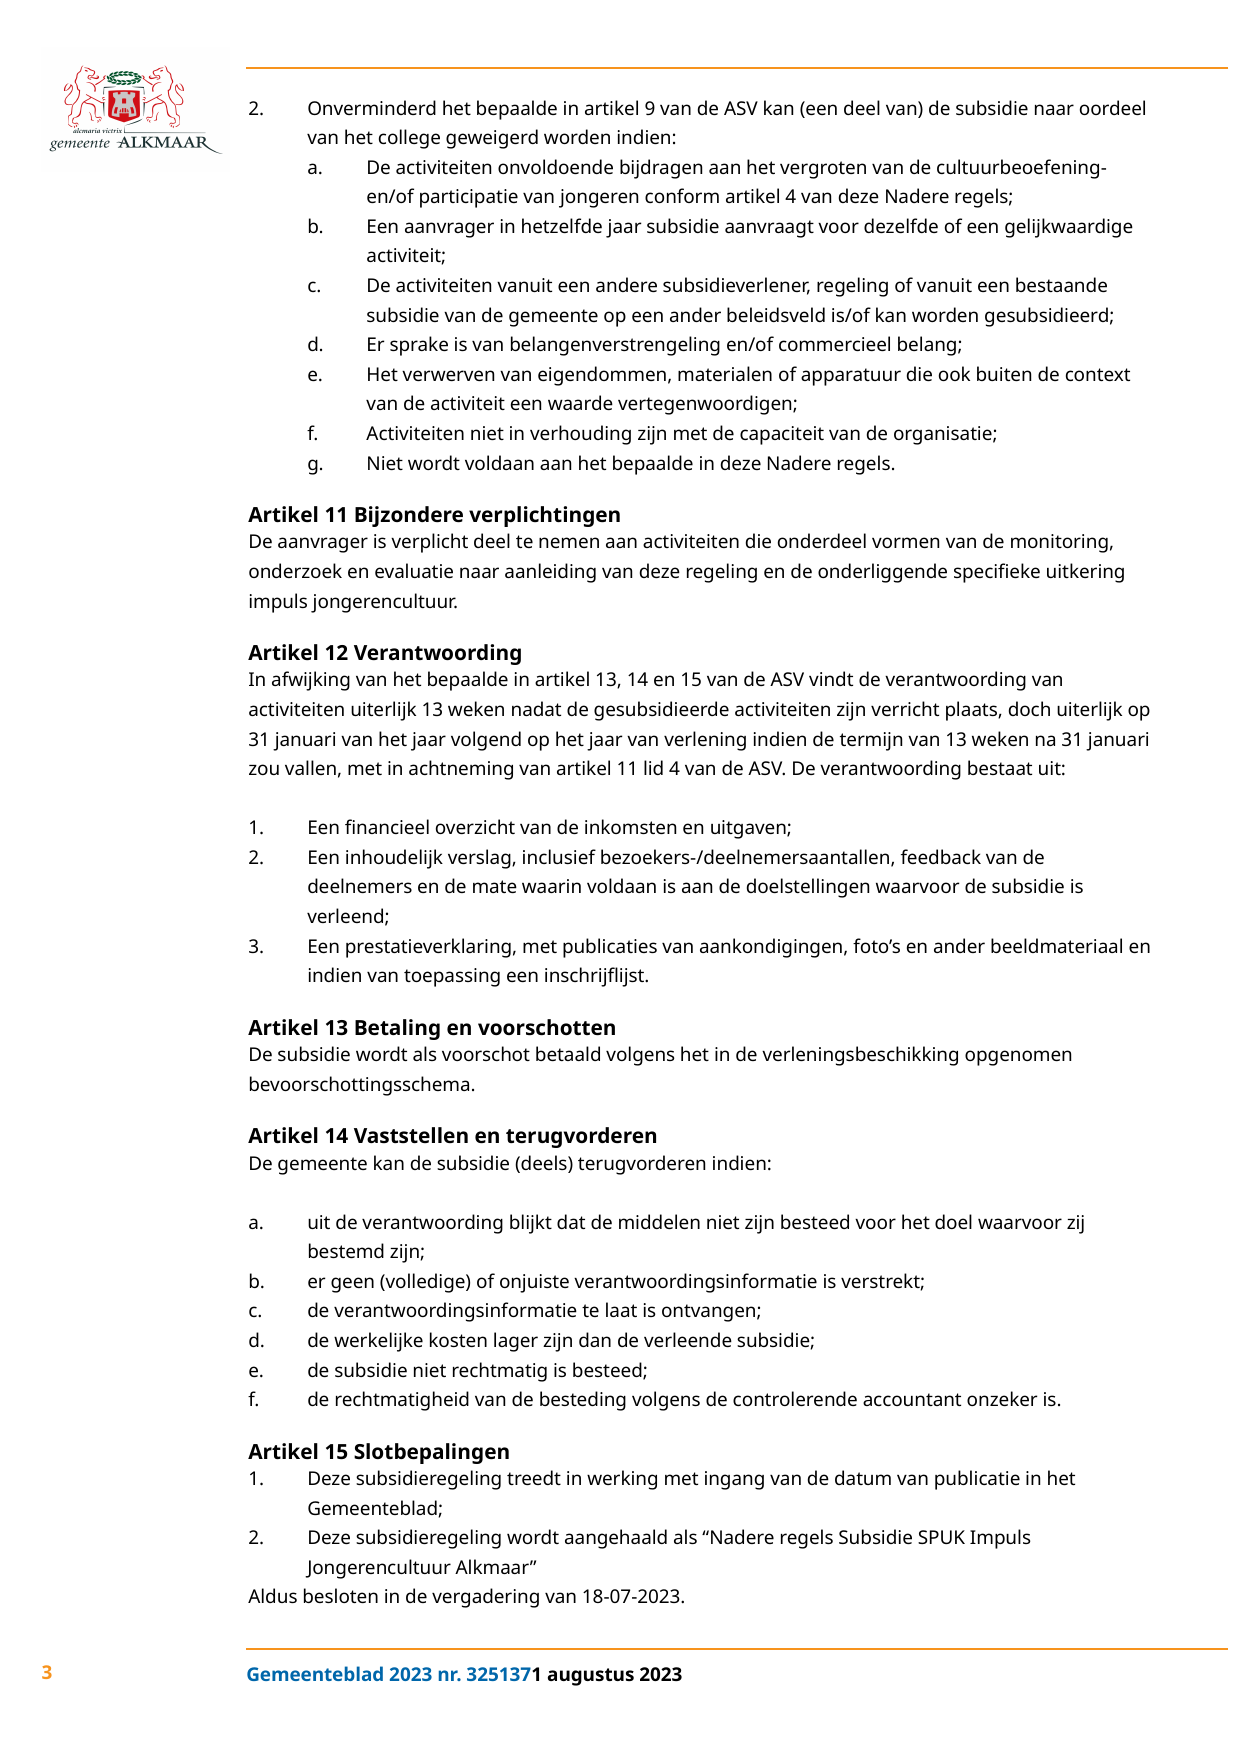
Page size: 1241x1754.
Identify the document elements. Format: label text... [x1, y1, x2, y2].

text De subsidie wordt als voorschot betaald volgens het in de verleningsbeschikking opgenomen bevoorschottingsschema. [248, 1041, 1152, 1097]
picture [41, 47, 231, 172]
list De activiteiten onvoldoende bijdragen aan het vergroten van de cultuurbeoefening- en/of participatie van jongeren conform artikel 4 van deze Nadere regels; [307, 154, 1152, 209]
text Aldus besloten in de vergadering van 18-07-2023. [248, 1584, 1152, 1609]
list Het verwerven van eigendommen, materialen of apparatuur die ook buiten de context van de activiteit een waarde vertegenwoordigen; [307, 361, 1152, 416]
list Deze subsidieregeling treedt in werking met ingang van de datum van publicatie in het Gemeenteblad; [248, 1465, 1152, 1521]
list de werkelijke kosten lager zijn dan de verleende subsidie; [248, 1327, 1152, 1353]
text Artikel 11 Bijzondere verplichtingen [248, 500, 1152, 529]
text Artikel 15 Slotbepalingen [248, 1437, 1152, 1465]
text Artikel 12 Verantwoording [248, 638, 1152, 667]
text De aanvrager is verplicht deel te nemen aan activiteiten die onderdeel vormen van de monitoring, onderzoek en evaluatie naar aanleiding van deze regeling en de onderliggende specifieke uitkering impuls jongerencultuur. [248, 529, 1152, 613]
list er geen (volledige) of onjuiste verantwoordingsinformatie is verstrekt; [248, 1268, 1152, 1294]
list Niet wordt voldaan aan het bepaalde in deze Nadere regels. [307, 450, 1152, 476]
text De gemeente kan de subsidie (deels) terugvorderen indien: [248, 1150, 1152, 1176]
list Een inhoudelijk verslag, inclusief bezoekers-/deelnemersaantallen, feedback van de deelnemers en de mate waarin voldaan is aan de doelstellingen waarvoor de subsidie is verleend; [248, 844, 1152, 929]
text Artikel 14 Vaststellen en terugvorderen [248, 1121, 1152, 1150]
list de rechtmatigheid van de besteding volgens de controlerende accountant onzeker is. [248, 1386, 1152, 1412]
list de verantwoordingsinformatie te laat is ontvangen; [248, 1298, 1152, 1323]
list de subsidie niet rechtmatig is besteed; [248, 1357, 1152, 1383]
list Een prestatieverklaring, met publicaties van aankondigingen, foto’s en ander beeldmateriaal en indien van toepassing een inschrijflijst. [248, 933, 1152, 988]
list Er sprake is van belangenverstrengeling en/of commercieel belang; [307, 331, 1152, 357]
list Deze subsidieregeling wordt aangehaald als “Nadere regels Subsidie SPUK Impuls Jongerencultuur Alkmaar” [248, 1524, 1152, 1580]
list Een financieel overzicht van de inkomsten en uitgaven; [248, 814, 1152, 840]
list De activiteiten vanuit een andere subsidieverlener, regeling of vanuit een bestaande subsidie van de gemeente op een ander beleidsveld is/of kan worden gesubsidieerd; [307, 272, 1152, 328]
list uit de verantwoording blijkt dat de middelen niet zijn besteed voor het doel waarvoor zij bestemd zijn; [248, 1209, 1152, 1264]
list Onverminderd het bepaalde in artikel 9 van de ASV kan (een deel van) de subsidie naar oordeel van het college geweigerd worden indien: [248, 95, 1152, 150]
list Een aanvrager in hetzelfde jaar subsidie aanvraagt voor dezelfde of een gelijkwaardige activiteit; [307, 213, 1152, 268]
list Activiteiten niet in verhouding zijn met de capaciteit van de organisatie; [307, 420, 1152, 446]
text Artikel 13 Betaling en voorschotten [248, 1013, 1152, 1041]
text In afwijking van het bepaalde in artikel 13, 14 en 15 van de ASV vindt de verantwoording van activiteiten uiterlijk 13 weken nadat de gesubsidieerde activiteiten zijn verricht plaats, doch uiterlijk op 31 januari van het jaar volgend op het jaar van verlening indien de termijn van 13 weken na 31 januari zou vallen, met in achtneming van artikel 11 lid 4 van de ASV. De verantwoording bestaat uit: [248, 667, 1152, 781]
